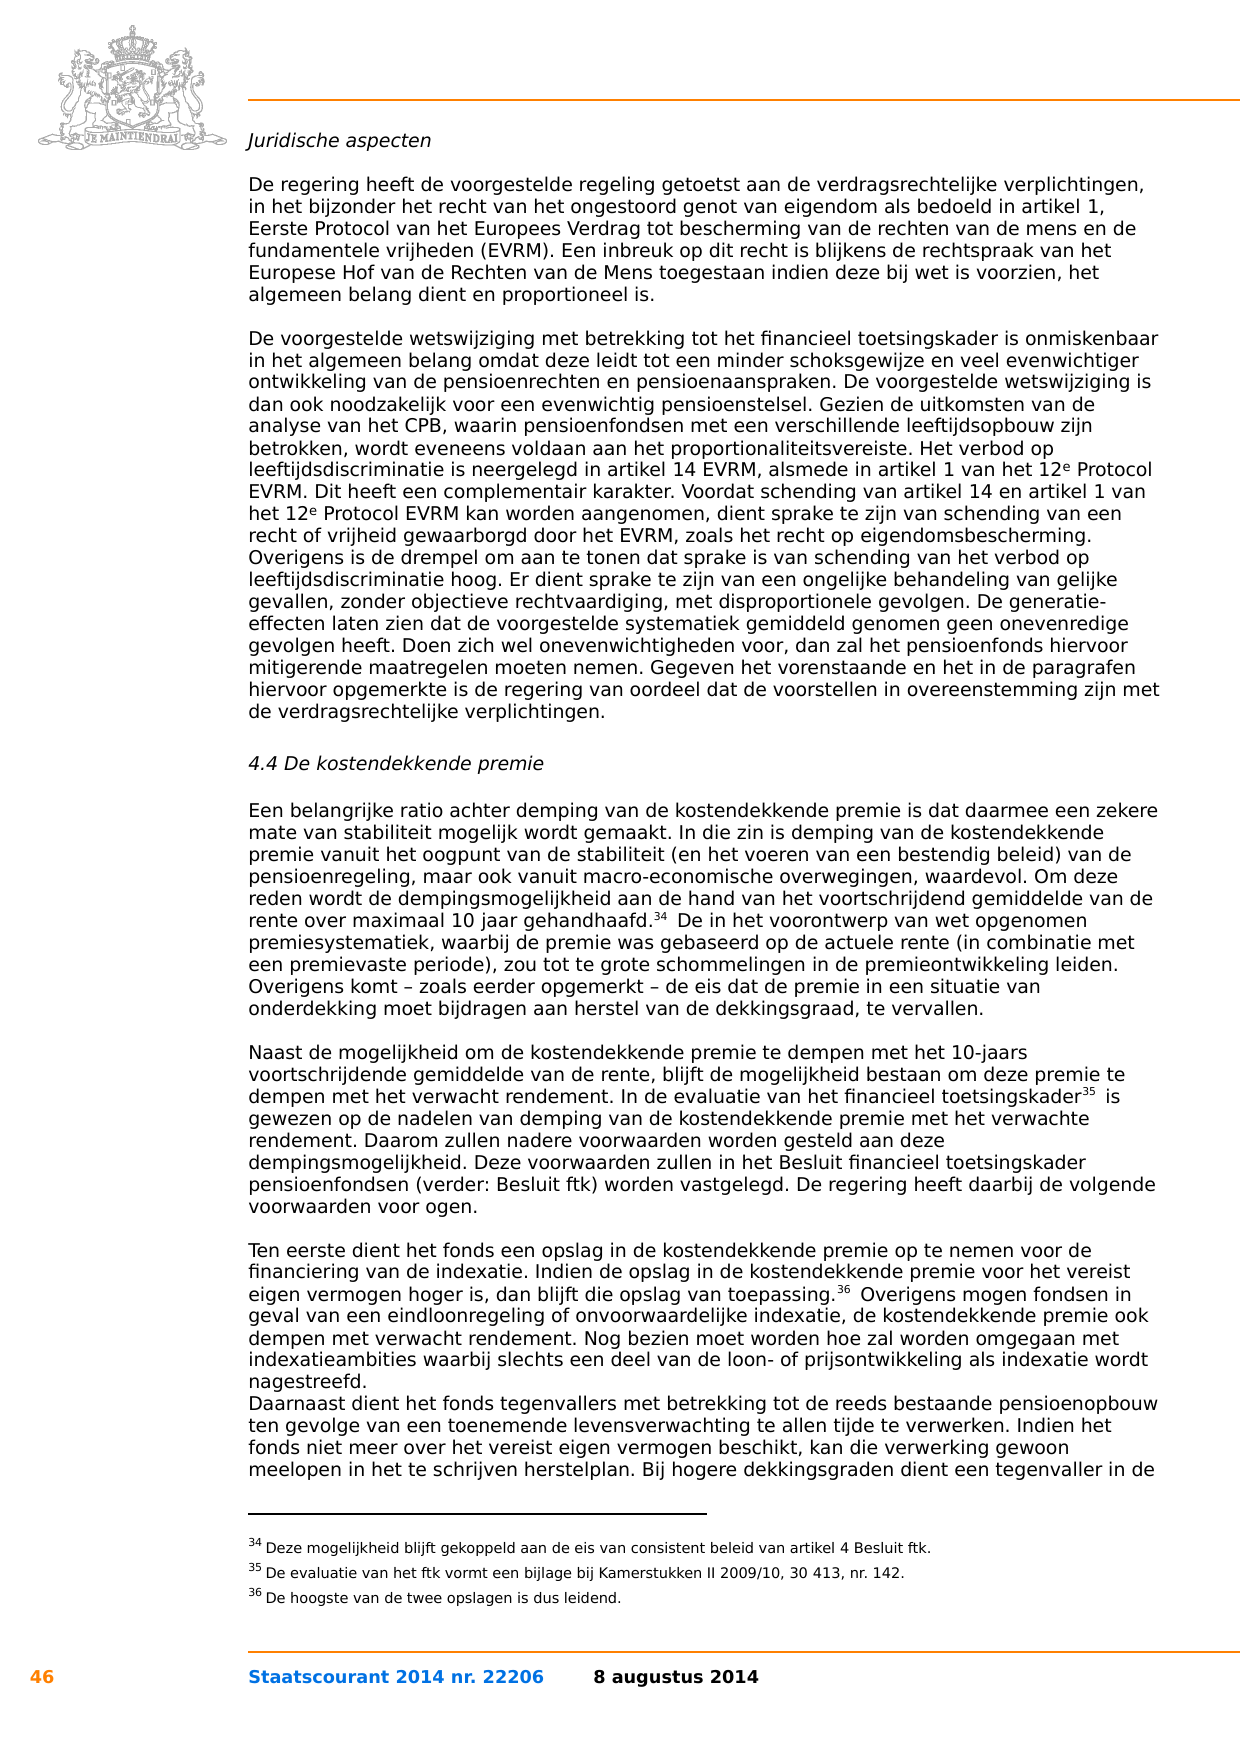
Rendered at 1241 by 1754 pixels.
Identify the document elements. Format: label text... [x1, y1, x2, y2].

text Deze mogelijkheid blijft gekoppeld aan de eis van consistent beleid van artikel 4 Besluit ftk. [248, 1536, 1163, 1558]
text Naast de mogelijkheid om de kostendekkende premie te dempen met het 10-jaars voortschrijdende gemiddelde van de rente, blijft de mogelijkheid bestaan om deze premie te dempen met het verwacht rendement. In de evaluatie van het financieel toetsingskader is gewezen op de nadelen van demping van de kostendekkende premie met het verwachte rendement. Daarom zullen nadere voorwaarden worden gesteld aan deze dempingsmogelijkheid. Deze voorwaarden zullen in het Besluit financieel toetsingskader pensioenfondsen (verder: Besluit ftk) worden vastgelegd. De regering heeft daarbij de volgende voorwaarden voor ogen. [248, 1042, 1163, 1218]
text Daarnaast dient het fonds tegenvallers met betrekking tot de reeds bestaande pensioenopbouw ten gevolge van een toenemende levensverwachting te allen tijde te verwerken. Indien het fonds niet meer over het vereist eigen vermogen beschikt, kan die verwerking gewoon meelopen in het te schrijven herstelplan. Bij hogere dekkingsgraden dient een tegenvaller in de [248, 1393, 1163, 1481]
text Ten eerste dient het fonds een opslag in de kostendekkende premie op te nemen voor de financiering van de indexatie. Indien de opslag in de kostendekkende premie voor het vereist eigen vermogen hoger is, dan blijft die opslag van toepassing. Overigens mogen fondsen in geval van een eindloonregeling of onvoorwaardelijke indexatie, de kostendekkende premie ook dempen met verwacht rendement. Nog bezien moet worden hoe zal worden omgegaan met indexatieambities waarbij slechts een deel van de loon- of prijsontwikkeling als indexatie wordt nagestreefd. [248, 1239, 1163, 1393]
subtitle Juridische aspecten [248, 130, 1163, 152]
text De hoogste van de twee opslagen is dus leidend. [248, 1586, 1163, 1608]
text De voorgestelde wetswijziging met betrekking tot het financieel toetsingskader is onmiskenbaar in het algemeen belang omdat deze leidt tot een minder schoksgewijze en veel evenwichtiger ontwikkeling van de pensioenrechten en pensioenaanspraken. De voorgestelde wetswijziging is dan ook noodzakelijk voor een evenwichtig pensioenstelsel. Gezien de uitkomsten van de analyse van het CPB, waarin pensioenfondsen met een verschillende leeftijdsopbouw zijn betrokken, wordt eveneens voldaan aan het proportionaliteitsvereiste. Het verbod op leeftijdsdiscriminatie is neergelegd in artikel 14 EVRM, alsmede in artikel 1 van het 12e Protocol EVRM. Dit heeft een complementair karakter. Voordat schending van artikel 14 en artikel 1 van het 12e Protocol EVRM kan worden aangenomen, dient sprake te zijn van schending van een recht of vrijheid gewaarborgd door het EVRM, zoals het recht op eigendomsbescherming. Overigens is de drempel om aan te tonen dat sprake is van schending van het verbod op leeftijdsdiscriminatie hoog. Er dient sprake te zijn van een ongelijke behandeling van gelijke gevallen, zonder objectieve rechtvaardiging, met disproportionele gevolgen. De generatie-effecten laten zien dat de voorgestelde systematiek gemiddeld genomen geen onevenredige gevolgen heeft. Doen zich wel onevenwichtigheden voor, dan zal het pensioenfonds hiervoor mitigerende maatregelen moeten nemen. Gegeven het vorenstaande en het in de paragrafen hiervoor opgemerkte is de regering van oordeel dat de voorstellen in overeenstemming zijn met de verdragsrechtelijke verplichtingen. [248, 327, 1163, 723]
text De regering heeft de voorgestelde regeling getoetst aan de verdragsrechtelijke verplichtingen, in het bijzonder het recht van het ongestoord genot van eigendom als bedoeld in artikel 1, Eerste Protocol van het Europees Verdrag tot bescherming van de rechten van de mens en de fundamentele vrijheden (EVRM). Een inbreuk op dit recht is blijkens de rechtspraak van het Europese Hof van de Rechten van de Mens toegestaan indien deze bij wet is voorzien, het algemeen belang dient en proportioneel is. [248, 174, 1163, 306]
subtitle 4.4 De kostendekkende premie [248, 753, 1163, 775]
picture [38, 25, 227, 150]
text De evaluatie van het ftk vormt een bijlage bij Kamerstukken II 2009/10, 30 413, nr. 142. [248, 1561, 1163, 1583]
text Een belangrijke ratio achter demping van de kostendekkende premie is dat daarmee een zekere mate van stabiliteit mogelijk wordt gemaakt. In die zin is demping van de kostendekkende premie vanuit het oogpunt van de stabiliteit (en het voeren van een bestendig beleid) van de pensioenregeling, maar ook vanuit macro-economische overwegingen, waardevol. Om deze reden wordt de dempingsmogelijkheid aan de hand van het voortschrijdend gemiddelde van de rente over maximaal 10 jaar gehandhaafd. De in het voorontwerp van wet opgenomen premiesystematiek, waarbij de premie was gebaseerd op de actuele rente (in combinatie met een premievaste periode), zou tot te grote schommelingen in de premieontwikkeling leiden. Overigens komt – zoals eerder opgemerkt – de eis dat de premie in een situatie van onderdekking moet bijdragen aan herstel van de dekkingsgraad, te vervallen. [248, 800, 1163, 1020]
